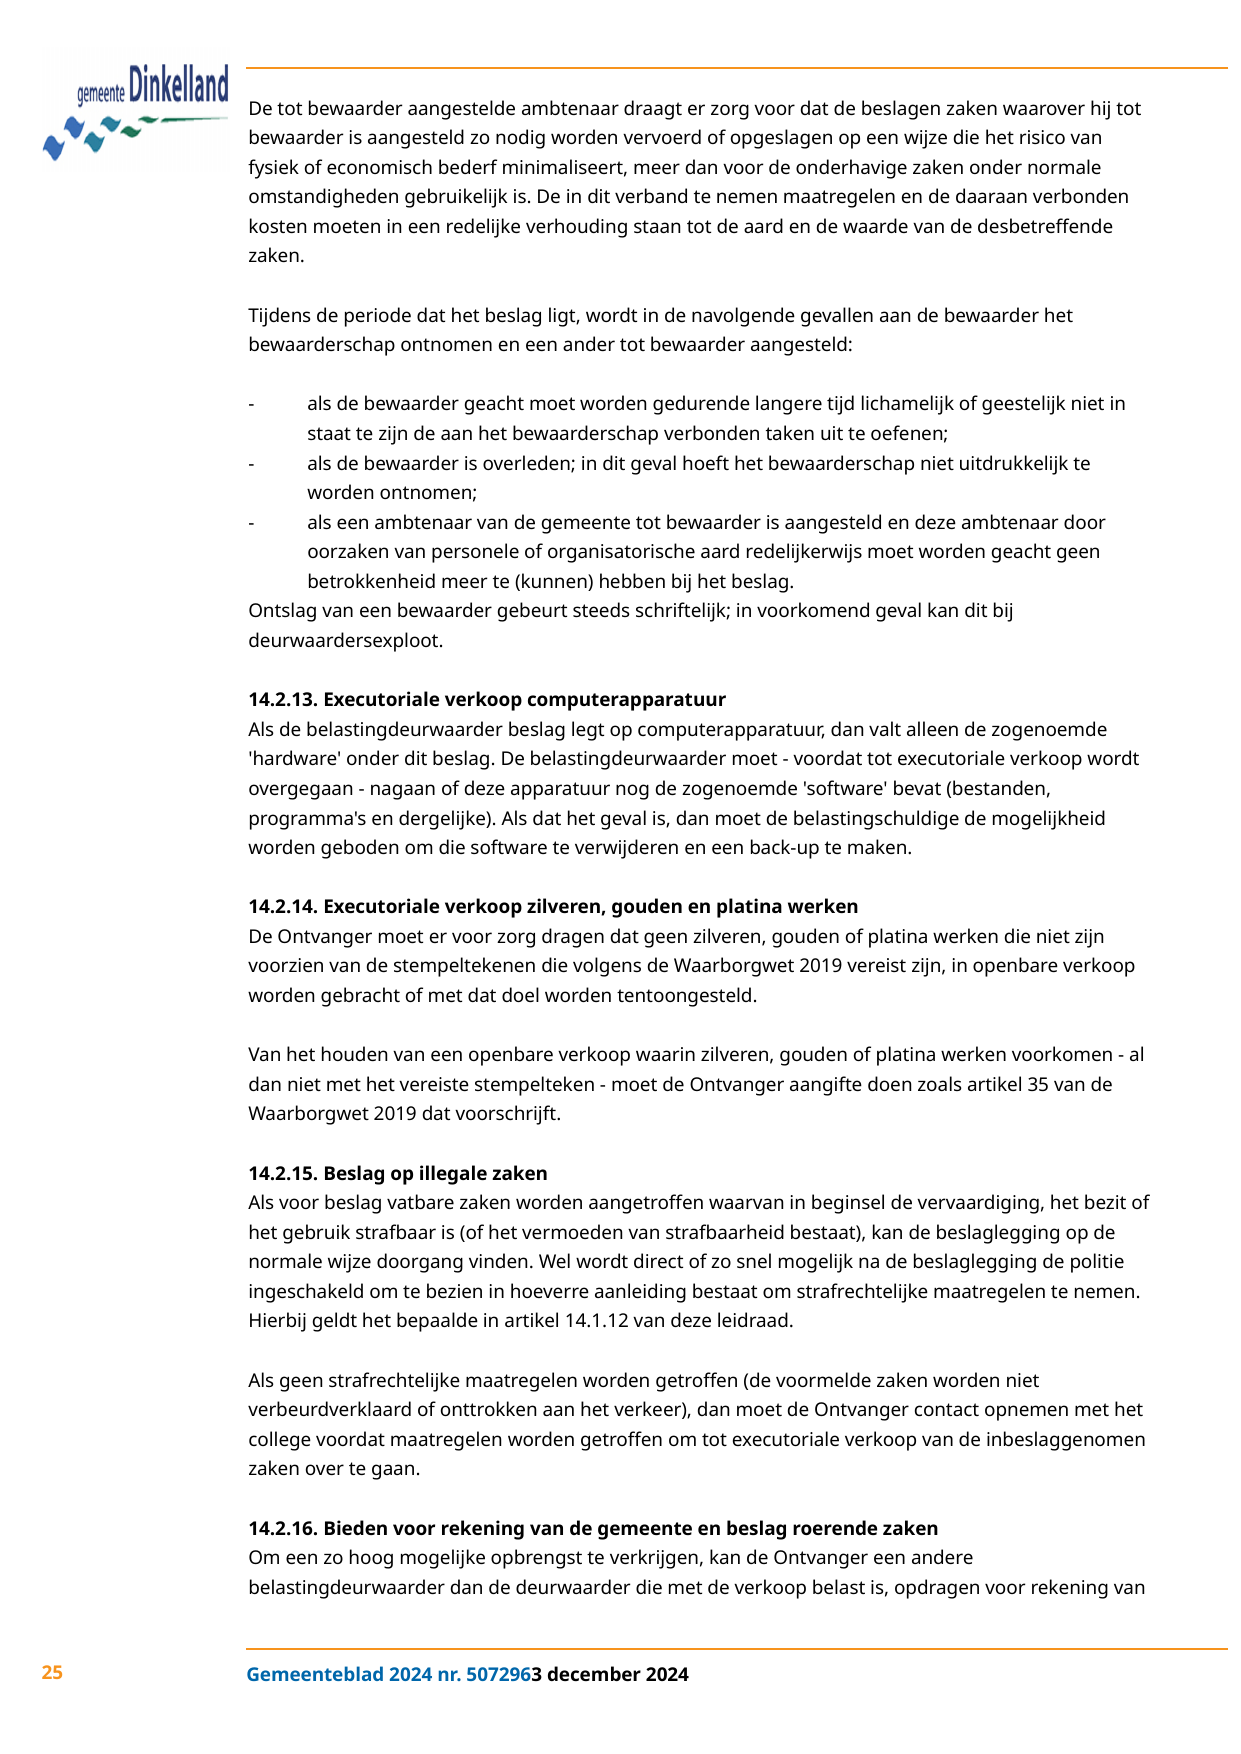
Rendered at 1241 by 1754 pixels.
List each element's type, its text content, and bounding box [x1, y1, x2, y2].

picture [41, 47, 231, 172]
text 14.2.16. Bieden voor rekening van de gemeente en beslag roerende zaken [248, 1515, 1152, 1541]
list als een ambtenaar van de gemeente tot bewaarder is aangesteld en deze ambtenaar door oorzaken van personele of organisatorische aard redelijkerwijs moet worden geacht geen betrokkenheid meer te (kunnen) hebben bij het beslag. [248, 509, 1152, 594]
text Van het houden van een openbare verkoop waarin zilveren, gouden of platina werken voorkomen - al dan niet met het vereiste stempelteken - moet de Ontvanger aangifte doen zoals artikel 35 van de Waarborgwet 2019 dat voorschrijft. [248, 1041, 1152, 1126]
text Om een zo hoog mogelijke opbrengst te verkrijgen, kan de Ontvanger een andere belastingdeurwaarder dan de deurwaarder die met de verkoop belast is, opdragen voor rekening van [248, 1544, 1152, 1600]
text Als geen strafrechtelijke maatregelen worden getroffen (de voormelde zaken worden niet verbeurdverklaard of onttrokken aan het verkeer), dan moet de Ontvanger contact opnemen met het college voordat maatregelen worden getroffen om tot executoriale verkoop van de inbeslaggenomen zaken over te gaan. [248, 1367, 1152, 1481]
list als de bewaarder is overleden; in dit geval hoeft het bewaarderschap niet uitdrukkelijk te worden ontnomen; [248, 450, 1152, 505]
text 14.2.13. Executoriale verkoop computerapparatuur [248, 686, 1152, 712]
text 14.2.15. Beslag op illegale zaken [248, 1160, 1152, 1186]
text Tijdens de periode dat het beslag ligt, wordt in de navolgende gevallen aan de bewaarder het bewaarderschap ontnomen en een ander tot bewaarder aangesteld: [248, 302, 1152, 357]
text De Ontvanger moet er voor zorg dragen dat geen zilveren, gouden of platina werken die niet zijn voorzien van de stempeltekenen die volgens de Waarborgwet 2019 vereist zijn, in openbare verkoop worden gebracht of met dat doel worden tentoongesteld. [248, 923, 1152, 1008]
list als de bewaarder geacht moet worden gedurende langere tijd lichamelijk of geestelijk niet in staat te zijn de aan het bewaarderschap verbonden taken uit te oefenen; [248, 391, 1152, 446]
text Als de belastingdeurwaarder beslag legt op computerapparatuur, dan valt alleen de zogenoemde 'hardware' onder dit beslag. De belastingdeurwaarder moet - voordat tot executoriale verkoop wordt overgegaan - nagaan of deze apparatuur nog de zogenoemde 'software' bevat (bestanden, programma's en dergelijke). Als dat het geval is, dan moet de belastingschuldige de mogelijkheid worden geboden om die software te verwijderen en een back-up te maken. [248, 716, 1152, 860]
text Als voor beslag vatbare zaken worden aangetroffen waarvan in beginsel de vervaardiging, het bezit of het gebruik strafbaar is (of het vermoeden van strafbaarheid bestaat), kan de beslaglegging op de normale wijze doorgang vinden. Wel wordt direct of zo snel mogelijk na de beslaglegging de politie ingeschakeld om te bezien in hoeverre aanleiding bestaat om strafrechtelijke maatregelen te nemen. Hierbij geldt het bepaalde in artikel 14.1.12 van deze leidraad. [248, 1189, 1152, 1333]
text Ontslag van een bewaarder gebeurt steeds schriftelijk; in voorkomend geval kan dit bij deurwaardersexploot. [248, 598, 1152, 653]
text De tot bewaarder aangestelde ambtenaar draagt er zorg voor dat de beslagen zaken waarover hij tot bewaarder is aangesteld zo nodig worden vervoerd of opgeslagen op een wijze die het risico van fysiek of economisch bederf minimaliseert, meer dan voor de onderhavige zaken onder normale omstandigheden gebruikelijk is. De in dit verband te nemen maatregelen en de daaraan verbonden kosten moeten in een redelijke verhouding staan tot de aard en de waarde van de desbetreffende zaken. [248, 95, 1152, 268]
text 14.2.14. Executoriale verkoop zilveren, gouden en platina werken [248, 893, 1152, 919]
